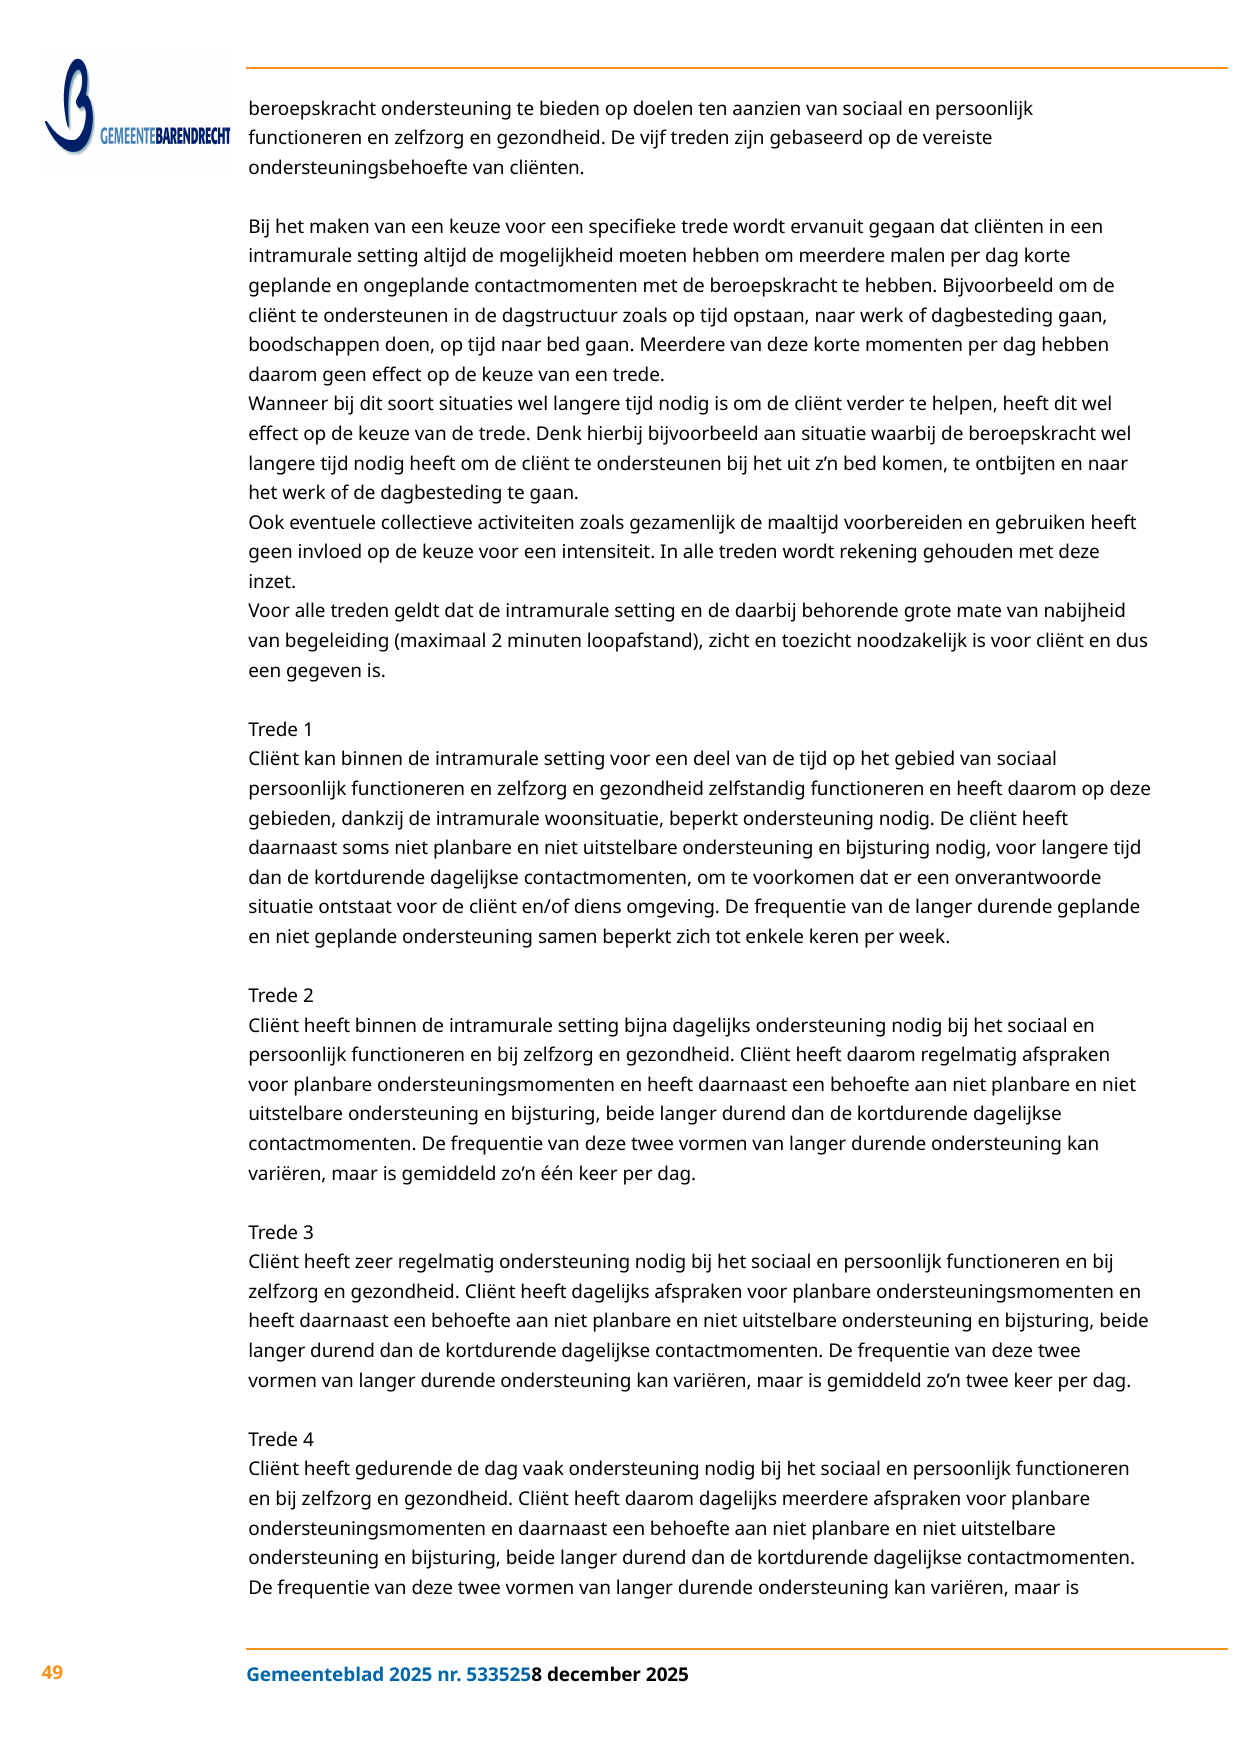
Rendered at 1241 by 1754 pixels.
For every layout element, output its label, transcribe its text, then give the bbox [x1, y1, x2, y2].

text Voor alle treden geldt dat de intramurale setting en de daarbij behorende grote mate van nabijheid van begeleiding (maximaal 2 minuten loopafstand), zicht en toezicht noodzakelijk is voor cliënt en dus een gegeven is. [248, 598, 1152, 683]
text Cliënt kan binnen de intramurale setting voor een deel van de tijd op het gebied van sociaal persoonlijk functioneren en zelfzorg en gezondheid zelfstandig functioneren en heeft daarom op deze gebieden, dankzij de intramurale woonsituatie, beperkt ondersteuning nodig. De cliënt heeft daarnaast soms niet planbare en niet uitstelbare ondersteuning en bijsturing nodig, voor langere tijd dan de kortdurende dagelijkse contactmomenten, om te voorkomen dat er een onverantwoorde situatie ontstaat voor de cliënt en/of diens omgeving. De frequentie van de langer durende geplande en niet geplande ondersteuning samen beperkt zich tot enkele keren per week. [248, 746, 1152, 949]
text Cliënt heeft zeer regelmatig ondersteuning nodig bij het sociaal en persoonlijk functioneren en bij zelfzorg en gezondheid. Cliënt heeft dagelijks afspraken voor planbare ondersteuningsmomenten en heeft daarnaast een behoefte aan niet planbare en niet uitstelbare ondersteuning en bijsturing, beide langer durend dan de kortdurende dagelijkse contactmomenten. De frequentie van deze twee vormen van langer durende ondersteuning kan variëren, maar is gemiddeld zo’n twee keer per dag. [248, 1248, 1152, 1393]
text Trede 4 [248, 1426, 1152, 1452]
text Wanneer bij dit soort situaties wel langere tijd nodig is om de cliënt verder te helpen, heeft dit wel effect op de keuze van de trede. Denk hierbij bijvoorbeeld aan situatie waarbij de beroepskracht wel langere tijd nodig heeft om de cliënt te ondersteunen bij het uit z’n bed komen, te ontbijten en naar het werk of de dagbesteding te gaan. [248, 391, 1152, 505]
text Trede 2 [248, 982, 1152, 1008]
picture [41, 47, 231, 172]
text Trede 3 [248, 1219, 1152, 1245]
text Ook eventuele collectieve activiteiten zoals gezamenlijk de maaltijd voorbereiden en gebruiken heeft geen invloed op de keuze voor een intensiteit. In alle treden wordt rekening gehouden met deze inzet. [248, 509, 1152, 594]
text Bij het maken van een keuze voor een specifieke trede wordt ervanuit gegaan dat cliënten in een intramurale setting altijd de mogelijkheid moeten hebben om meerdere malen per dag korte geplande en ongeplande contactmomenten met de beroepskracht te hebben. Bijvoorbeeld om de cliënt te ondersteunen in de dagstructuur zoals op tijd opstaan, naar werk of dagbesteding gaan, boodschappen doen, op tijd naar bed gaan. Meerdere van deze korte momenten per dag hebben daarom geen effect op de keuze van een trede. [248, 213, 1152, 387]
text beroepskracht ondersteuning te bieden op doelen ten aanzien van sociaal en persoonlijk functioneren en zelfzorg en gezondheid. De vijf treden zijn gebaseerd op de vereiste ondersteuningsbehoefte van cliënten. [248, 95, 1152, 180]
text Cliënt heeft binnen de intramurale setting bijna dagelijks ondersteuning nodig bij het sociaal en persoonlijk functioneren en bij zelfzorg en gezondheid. Cliënt heeft daarom regelmatig afspraken voor planbare ondersteuningsmomenten en heeft daarnaast een behoefte aan niet planbare en niet uitstelbare ondersteuning en bijsturing, beide langer durend dan de kortdurende dagelijkse contactmomenten. De frequentie van deze twee vormen van langer durende ondersteuning kan variëren, maar is gemiddeld zo’n één keer per dag. [248, 1012, 1152, 1186]
text Cliënt heeft gedurende de dag vaak ondersteuning nodig bij het sociaal en persoonlijk functioneren en bij zelfzorg en gezondheid. Cliënt heeft daarom dagelijks meerdere afspraken voor planbare ondersteuningsmomenten en daarnaast een behoefte aan niet planbare en niet uitstelbare ondersteuning en bijsturing, beide langer durend dan de kortdurende dagelijkse contactmomenten. De frequentie van deze twee vormen van langer durende ondersteuning kan variëren, maar is [248, 1456, 1152, 1600]
text Trede 1 [248, 716, 1152, 742]
